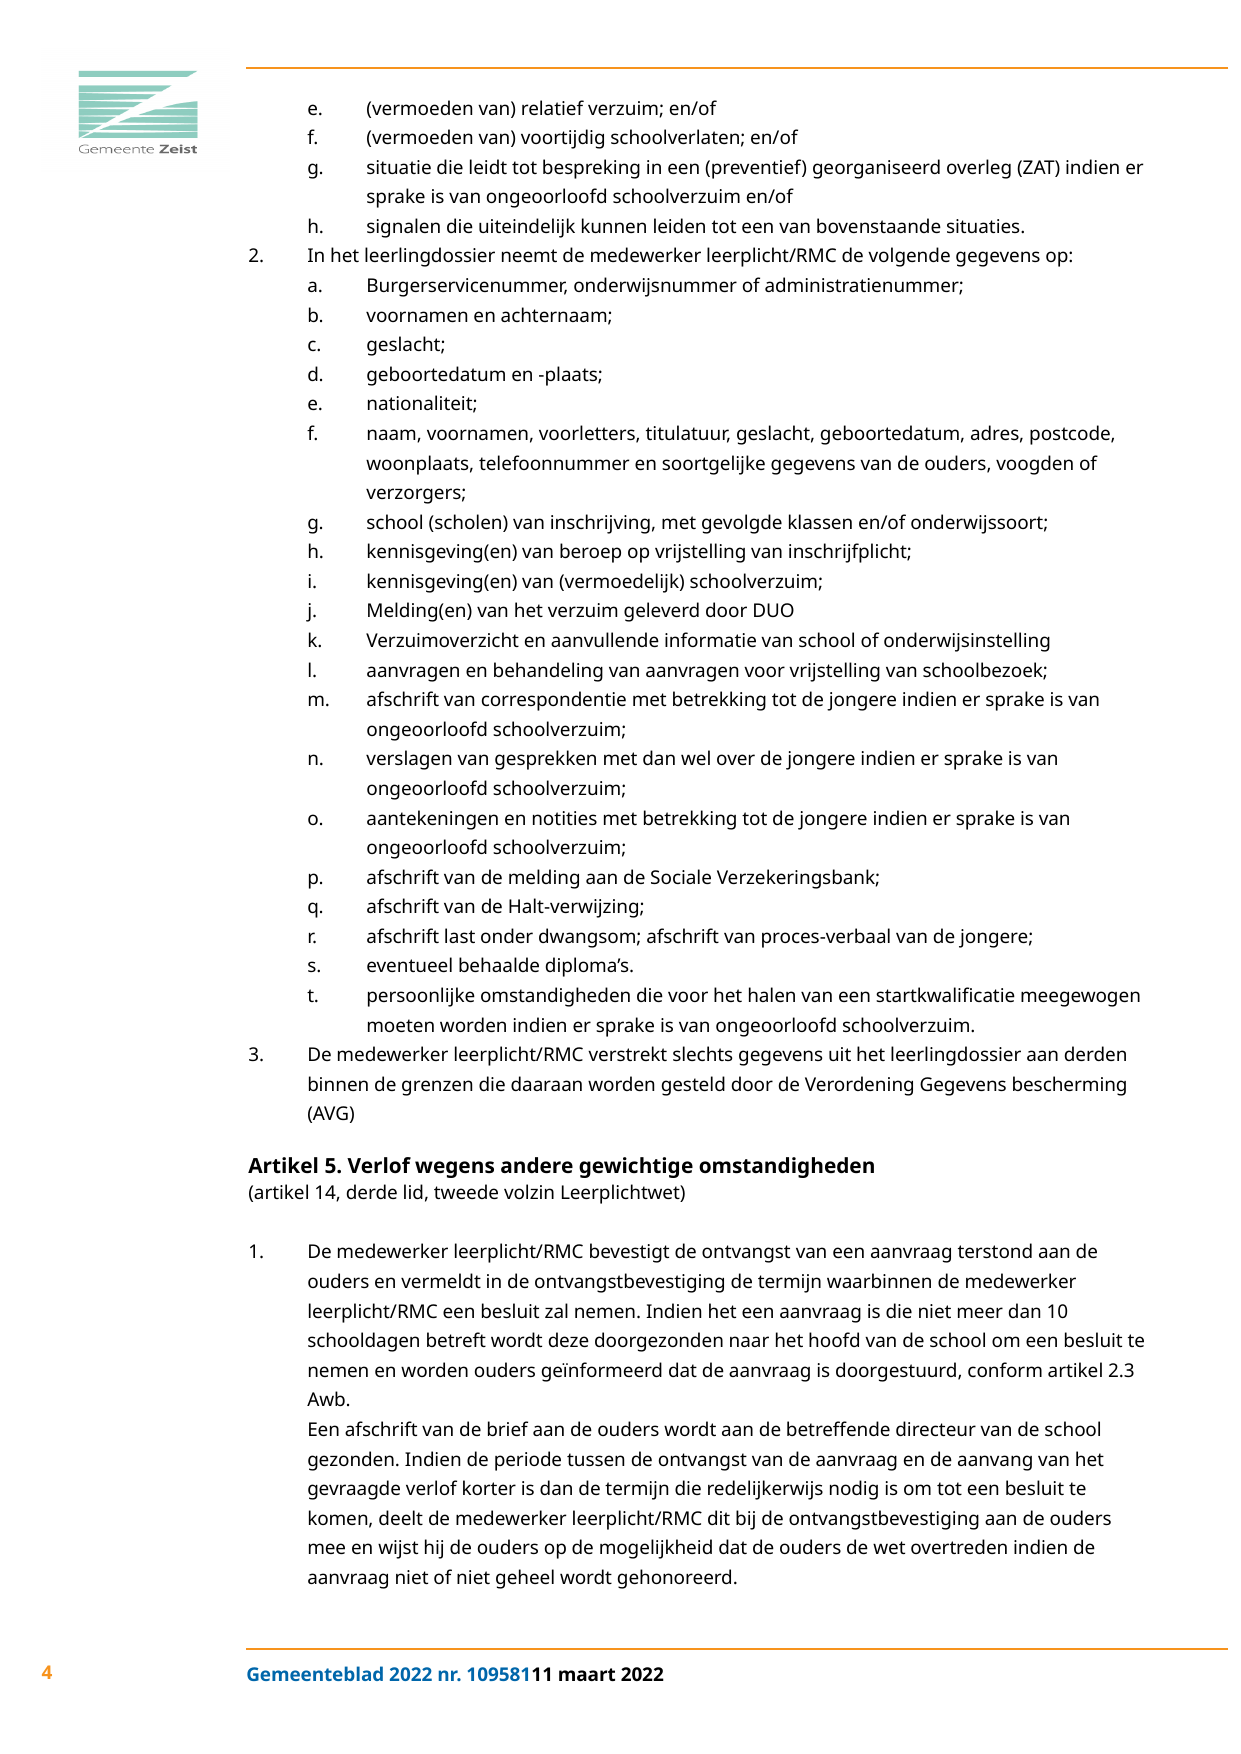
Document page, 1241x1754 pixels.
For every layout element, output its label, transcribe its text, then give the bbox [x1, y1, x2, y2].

list voornamen en achternaam; [307, 302, 1152, 328]
list In het leerlingdossier neemt de medewerker leerplicht/RMC de volgende gegevens op: [248, 243, 1152, 268]
list afschrift van de melding aan de Sociale Verzekeringsbank; [307, 864, 1152, 890]
list afschrift last onder dwangsom; afschrift van proces-verbaal van de jongere; [307, 923, 1152, 949]
list De medewerker leerplicht/RMC bevestigt de ontvangst van een aanvraag terstond aan de ouders en vermeldt in de ontvangstbevestiging de termijn waarbinnen de medewerker leerplicht/RMC een besluit zal nemen. Indien het een aanvraag is die niet meer dan 10 schooldagen betreft wordt deze doorgezonden naar het hoofd van de school om een besluit te nemen en worden ouders geïnformeerd dat de aanvraag is doorgestuurd, conform artikel 2.3 Awb. [248, 1239, 1152, 1412]
list kennisgeving(en) van beroep op vrijstelling van inschrijfplicht; [307, 538, 1152, 564]
list Melding(en) van het verzuim geleverd door DUO [307, 598, 1152, 623]
list geboortedatum en -plaats; [307, 361, 1152, 387]
list aantekeningen en notities met betrekking tot de jongere indien er sprake is van ongeoorloofd schoolverzuim; [307, 805, 1152, 860]
list school (scholen) van inschrijving, met gevolgde klassen en/of onderwijssoort; [307, 509, 1152, 535]
list eventueel behaalde diploma’s. [307, 953, 1152, 978]
list afschrift van correspondentie met betrekking tot de jongere indien er sprake is van ongeoorloofd schoolverzuim; [307, 686, 1152, 742]
list signalen die uiteindelijk kunnen leiden tot een van bovenstaande situaties. [307, 213, 1152, 239]
list Een afschrift van de brief aan de ouders wordt aan de betreffende directeur van de school gezonden. Indien de periode tussen de ontvangst van de aanvraag en de aanvang van het gevraagde verlof korter is dan de termijn die redelijkerwijs nodig is om tot een besluit te komen, deelt de medewerker leerplicht/RMC dit bij de ontvangstbevestiging aan de ouders mee en wijst hij de ouders op de mogelijkheid dat de ouders de wet overtreden indien de aanvraag niet of niet geheel wordt gehonoreerd. [248, 1416, 1152, 1590]
list afschrift van de Halt-verwijzing; [307, 893, 1152, 919]
list situatie die leidt tot bespreking in een (preventief) georganiseerd overleg (ZAT) indien er sprake is van ongeoorloofd schoolverzuim en/of [307, 154, 1152, 209]
list verslagen van gesprekken met dan wel over de jongere indien er sprake is van ongeoorloofd schoolverzuim; [307, 746, 1152, 801]
list (vermoeden van) relatief verzuim; en/of [307, 95, 1152, 121]
list kennisgeving(en) van (vermoedelijk) schoolverzuim; [307, 568, 1152, 594]
list naam, voornamen, voorletters, titulatuur, geslacht, geboortedatum, adres, postcode, woonplaats, telefoonnummer en soortgelijke gegevens van de ouders, voogden of verzorgers; [307, 420, 1152, 505]
text Artikel 5. Verlof wegens andere gewichtige omstandigheden [248, 1151, 1152, 1179]
list (vermoeden van) voortijdig schoolverlaten; en/of [307, 124, 1152, 150]
list nationaliteit; [307, 391, 1152, 416]
list geslacht; [307, 331, 1152, 357]
list aanvragen en behandeling van aanvragen voor vrijstelling van schoolbezoek; [307, 657, 1152, 683]
list Verzuimoverzicht en aanvullende informatie van school of onderwijsinstelling [307, 627, 1152, 653]
list persoonlijke omstandigheden die voor het halen van een startkwalificatie meegewogen moeten worden indien er sprake is van ongeoorloofd schoolverzuim. [307, 982, 1152, 1038]
list De medewerker leerplicht/RMC verstrekt slechts gegevens uit het leerlingdossier aan derden binnen de grenzen die daaraan worden gesteld door de Verordening Gegevens bescherming (AVG) [248, 1041, 1152, 1126]
list Burgerservicenummer, onderwijsnummer of administratienummer; [307, 272, 1152, 298]
picture [41, 47, 231, 172]
text (artikel 14, derde lid, tweede volzin Leerplichtwet) [248, 1179, 1152, 1205]
